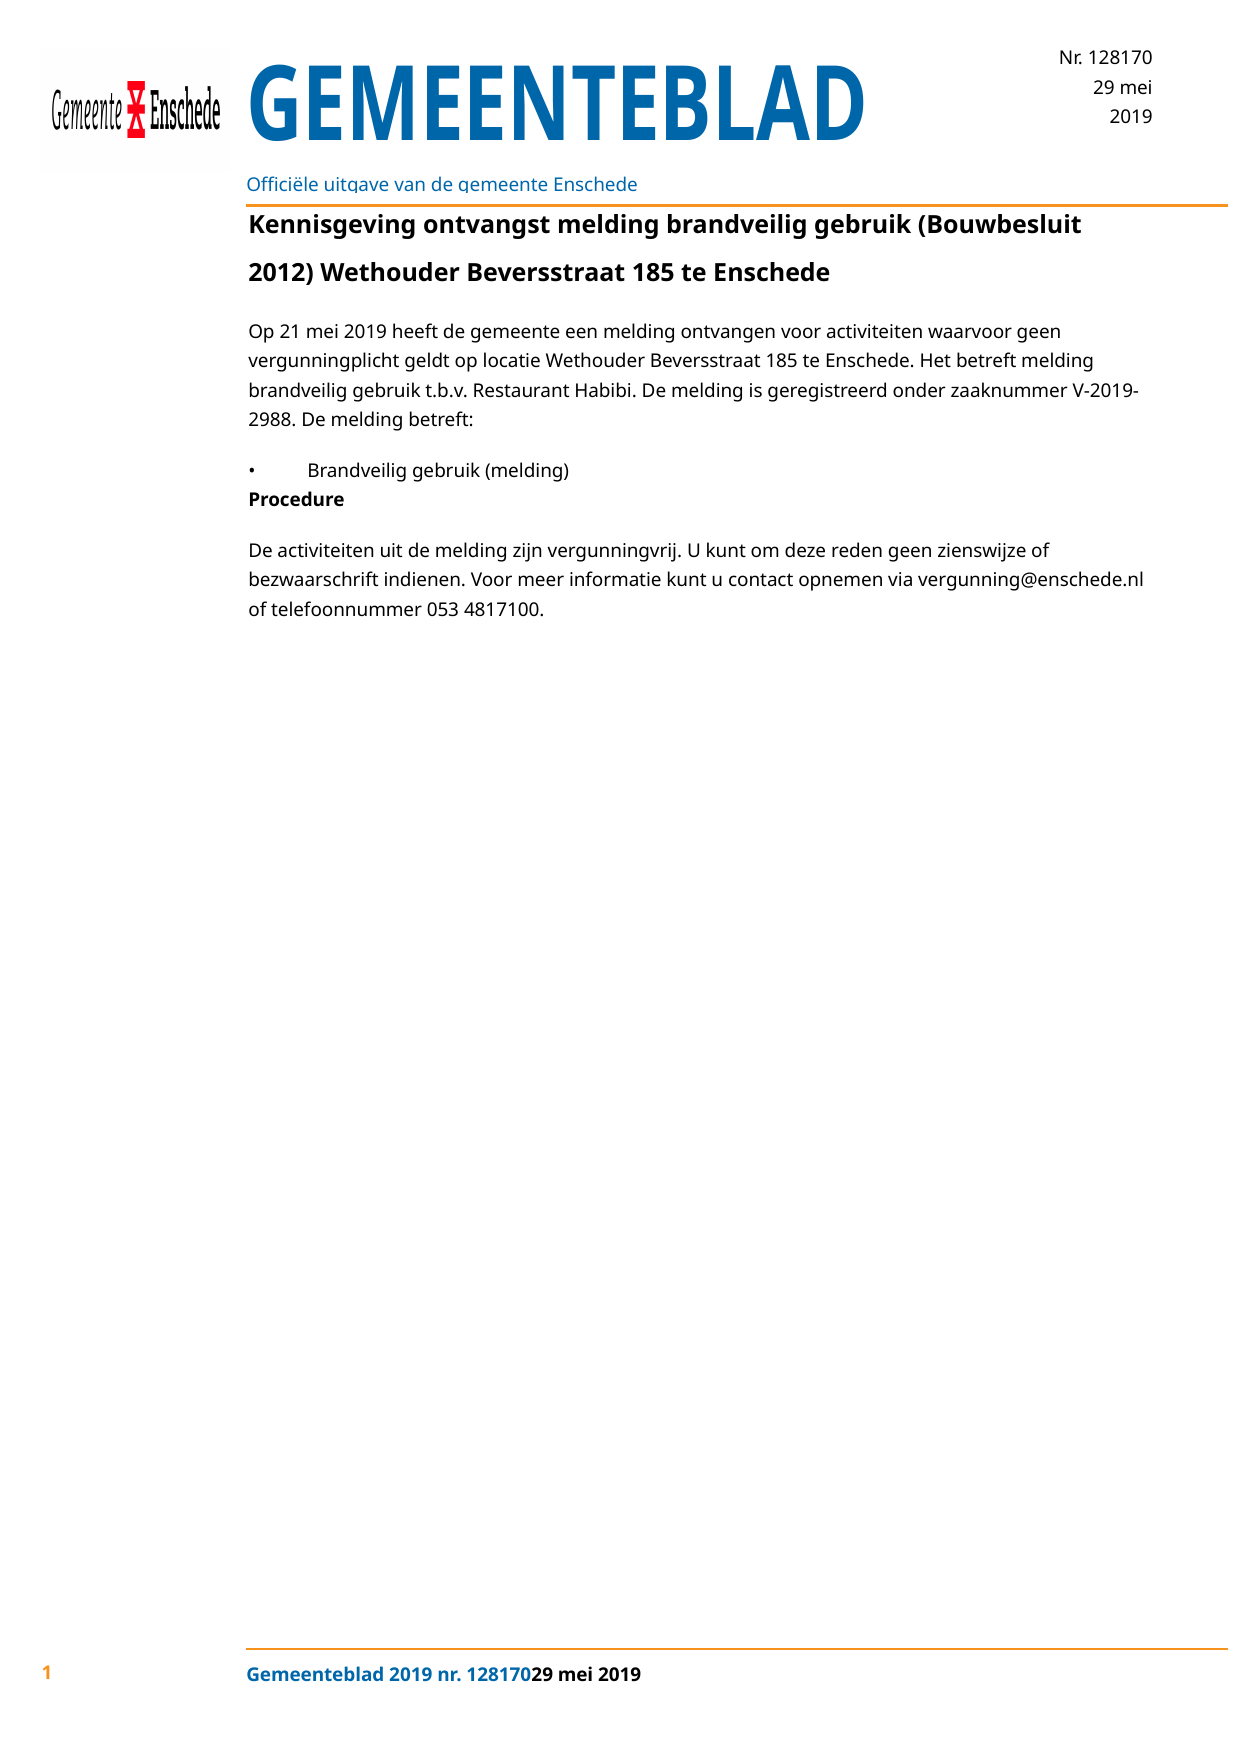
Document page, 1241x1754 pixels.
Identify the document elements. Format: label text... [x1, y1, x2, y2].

picture [41, 47, 231, 172]
text Procedure [248, 487, 1152, 512]
text Kennisgeving ontvangst melding brandveilig gebruik (Bouwbesluit 2012) Wethouder Beversstraat 185 te Enschede [248, 207, 1152, 288]
text De activiteiten uit de melding zijn vergunningvrij. U kunt om deze reden geen zienswijze of bezwaarschrift indienen. Voor meer informatie kunt u contact opnemen via vergunning@enschede.nl of telefoonnummer 053 4817100. [248, 537, 1152, 622]
list Brandveilig gebruik (melding) [248, 457, 1152, 483]
text Op 21 mei 2019 heeft de gemeente een melding ontvangen voor activiteiten waarvoor geen vergunningplicht geldt op locatie Wethouder Beversstraat 185 te Enschede. Het betreft melding brandveilig gebruik t.b.v. Restaurant Habibi. De melding is geregistreerd onder zaaknummer V-2019-2988. De melding betreft: [248, 318, 1152, 432]
